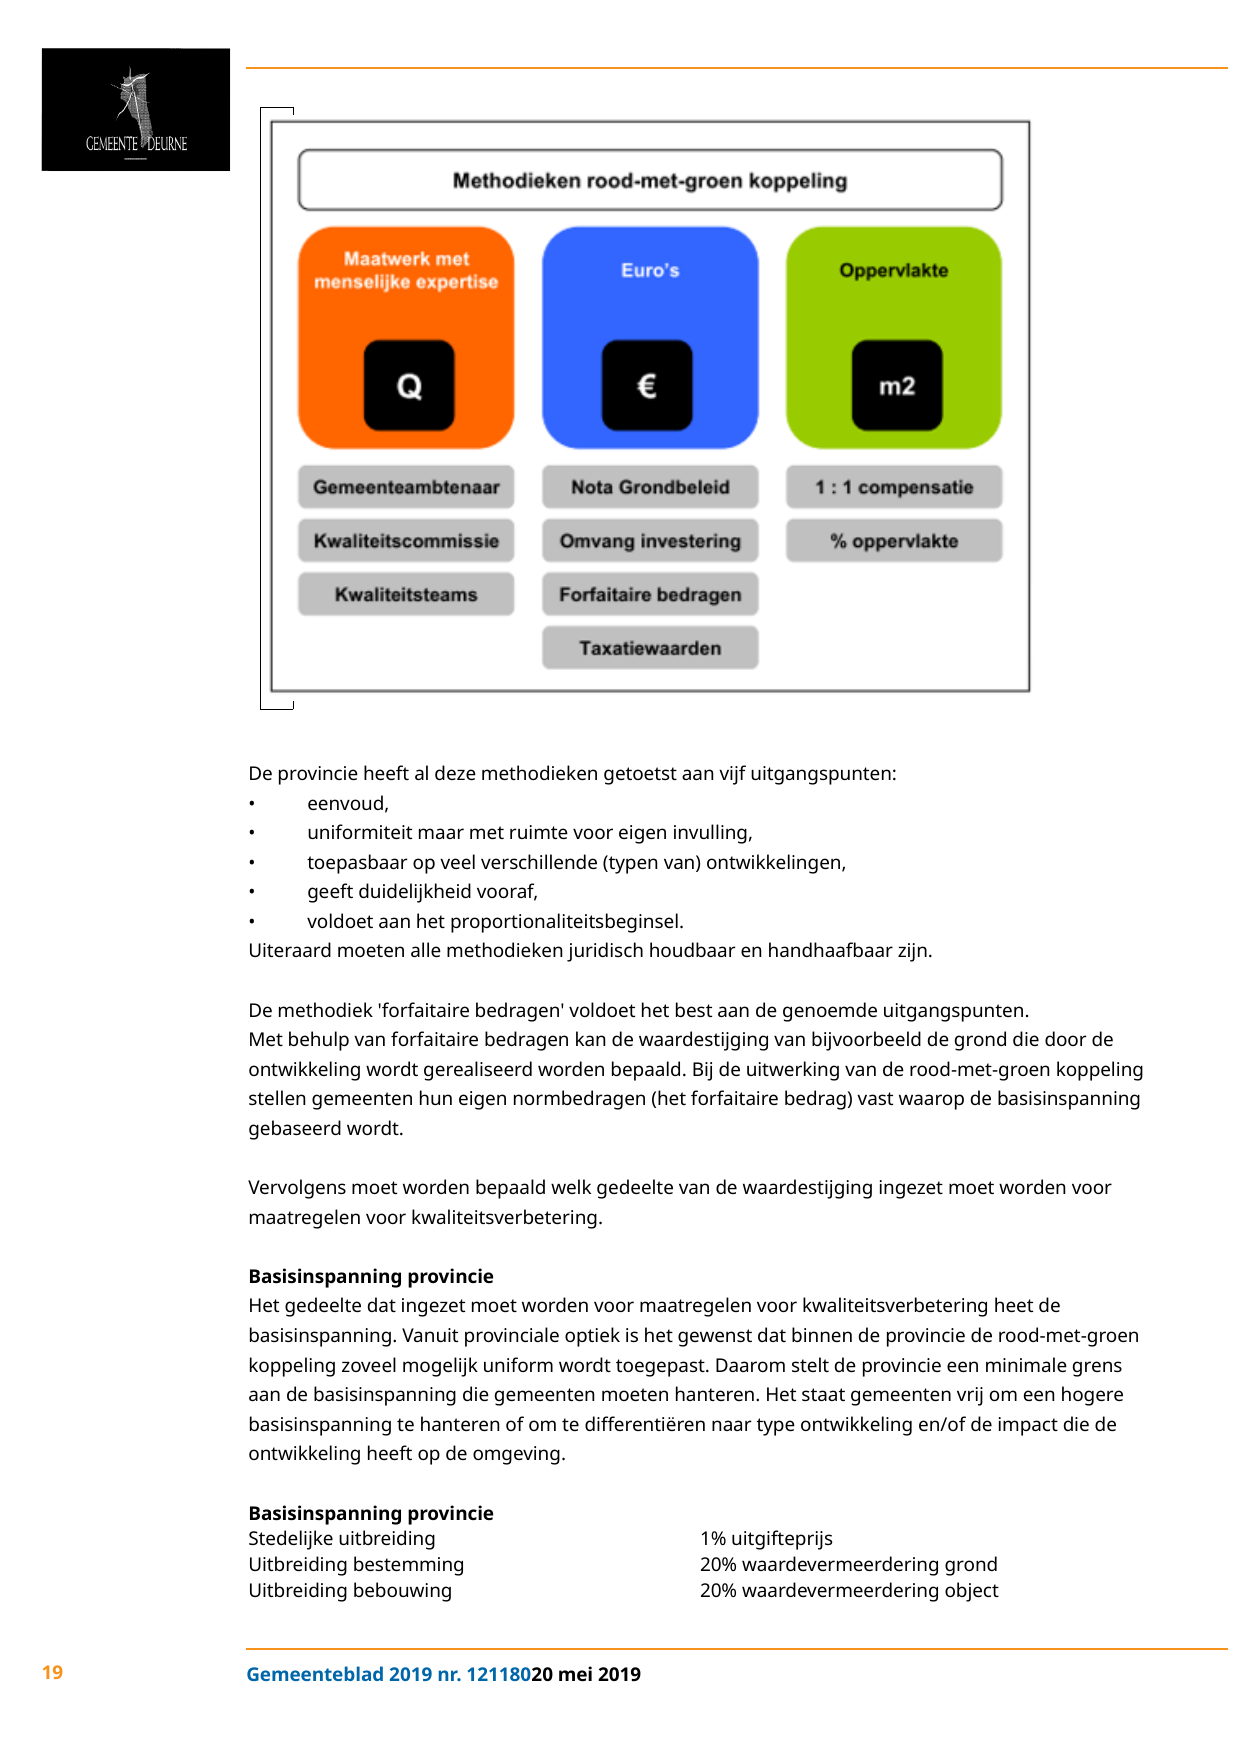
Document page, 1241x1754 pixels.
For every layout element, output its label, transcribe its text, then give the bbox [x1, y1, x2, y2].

text Het gedeelte dat ingezet moet worden voor maatregelen voor kwaliteitsverbetering heet de basisinspanning. Vanuit provinciale optiek is het gewenst dat binnen de provincie de rood-met-groen koppeling zoveel mogelijk uniform wordt toegepast. Daarom stelt de provincie een minimale grens aan de basisinspanning die gemeenten moeten hanteren. Het staat gemeenten vrij om een hogere basisinspanning te hanteren of om te differentiëren naar type ontwikkeling en/of de impact die de ontwikkeling heeft op de omgeving. [248, 1293, 1152, 1466]
table_cell 20% waardevermeerdering object [700, 1577, 1152, 1603]
list geeft duidelijkheid vooraf, [248, 878, 1152, 904]
table_header Basisinspanning provincie [248, 1500, 1152, 1526]
text Vervolgens moet worden bepaald welk gedeelte van de waardestijging ingezet moet worden voor maatregelen voor kwaliteitsverbetering. [248, 1174, 1152, 1230]
list toepasbaar op veel verschillende (typen van) ontwikkelingen, [248, 849, 1152, 875]
picture [41, 47, 231, 172]
table_cell Uitbreiding bebouwing [248, 1577, 700, 1603]
text Met behulp van forfaitaire bedragen kan de waardestijging van bijvoorbeeld de grond die door de ontwikkeling wordt gerealiseerd worden bepaald. Bij de uitwerking van de rood-met-groen koppeling stellen gemeenten hun eigen normbedragen (het forfaitaire bedrag) vast waarop de basisinspanning gebaseerd wordt. [248, 1026, 1152, 1141]
text De methodiek 'forfaitaire bedragen' voldoet het best aan de genoemde uitgangspunten. [248, 997, 1152, 1023]
table_cell 20% waardevermeerdering grond [700, 1551, 1152, 1577]
table_cell 1% uitgifteprijs [700, 1526, 1152, 1551]
text De provincie heeft al deze methodieken getoetst aan vijf uitgangspunten: [248, 760, 1152, 786]
table_cell Uitbreiding bestemming [248, 1551, 700, 1577]
list eenvoud, [248, 790, 1152, 816]
text Basisinspanning provincie [248, 1263, 1152, 1289]
text Uiteraard moeten alle methodieken juridisch houdbaar en handhaafbaar zijn. [248, 938, 1152, 963]
picture [268, 115, 1037, 701]
list voldoet aan het proportionaliteitsbeginsel. [248, 908, 1152, 934]
table_cell Stedelijke uitbreiding [248, 1526, 700, 1551]
list uniformiteit maar met ruimte voor eigen invulling, [248, 819, 1152, 845]
